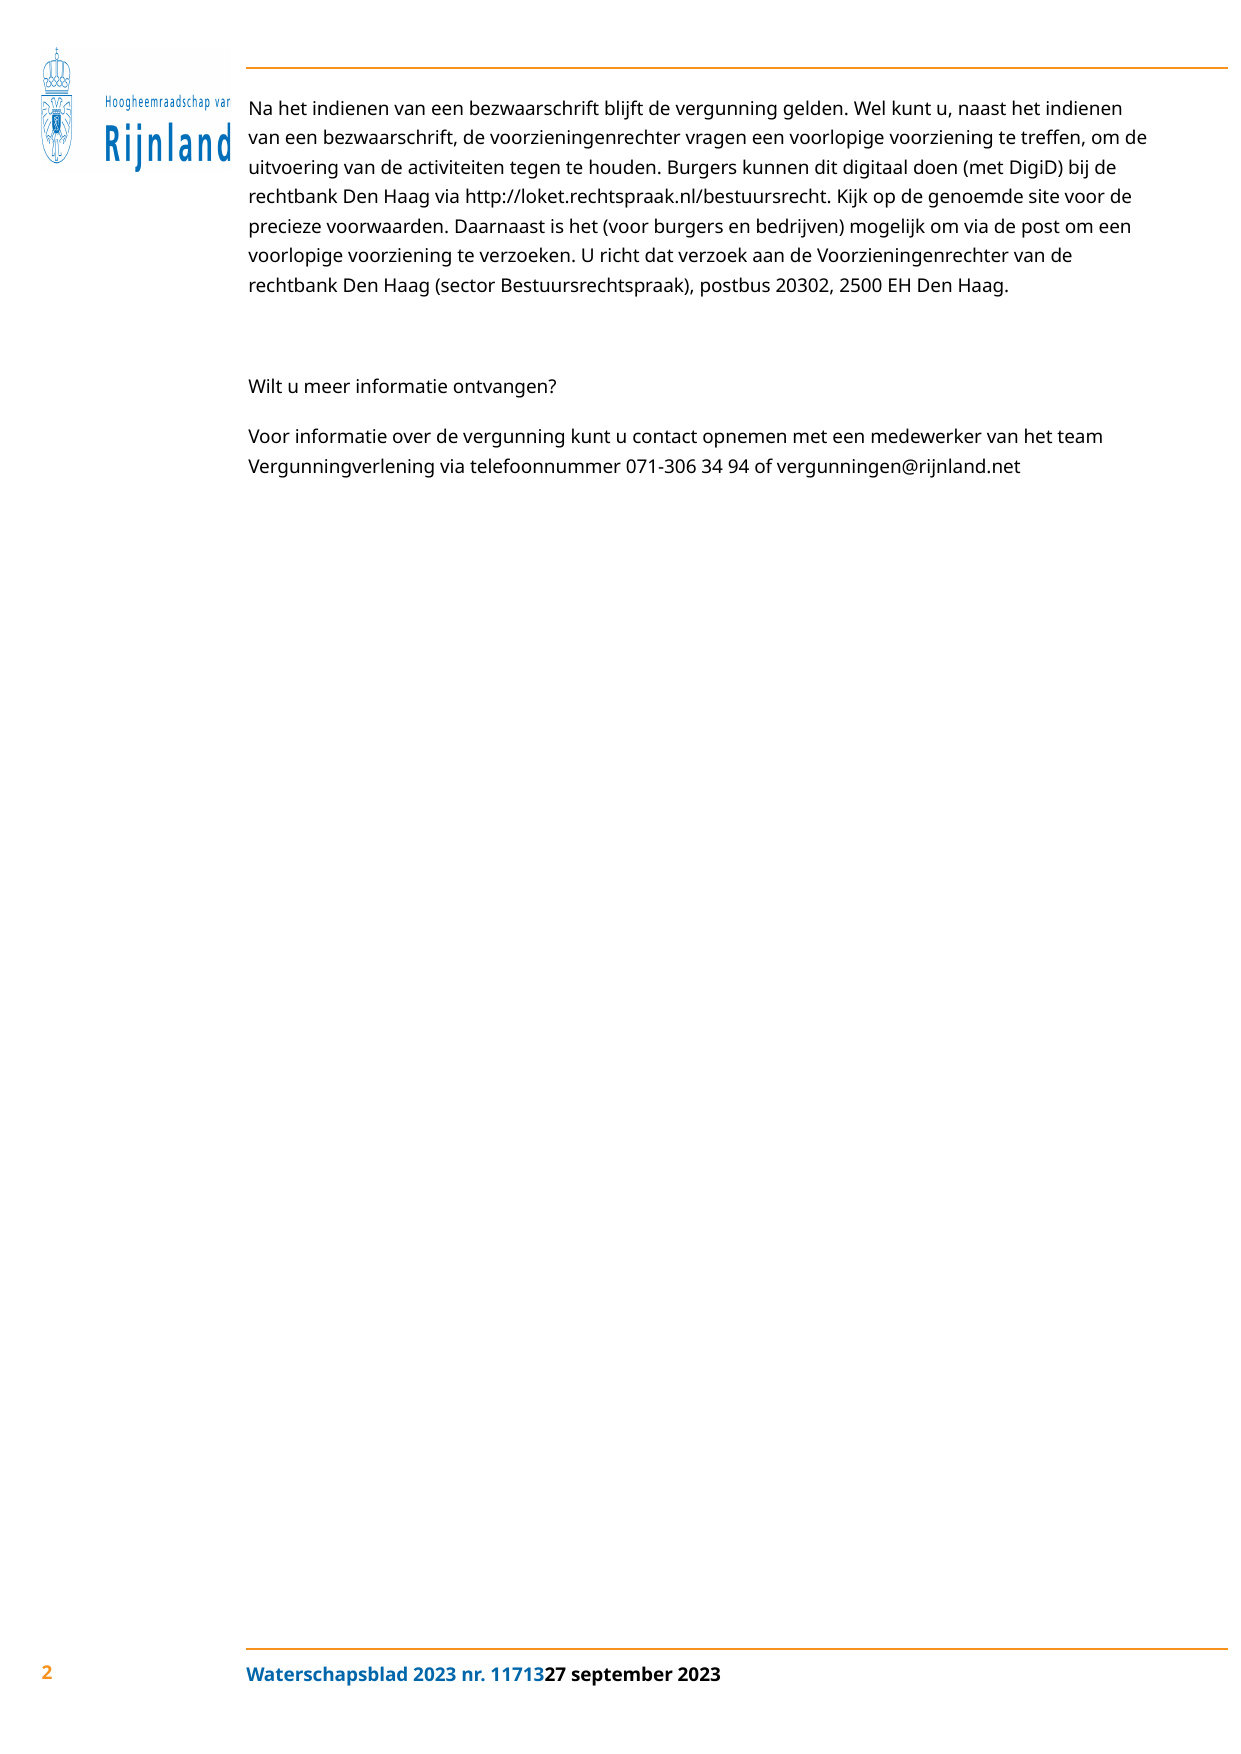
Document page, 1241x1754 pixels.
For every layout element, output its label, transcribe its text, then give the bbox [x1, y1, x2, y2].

picture [41, 47, 231, 172]
text Wilt u meer informatie ontvangen? [248, 373, 1152, 399]
text Na het indienen van een bezwaarschrift blijft de vergunning gelden. Wel kunt u, naast het indienen van een bezwaarschrift, de voorzieningenrechter vragen een voorlopige voorziening te treffen, om de uitvoering van de activiteiten tegen te houden. Burgers kunnen dit digitaal doen (met DigiD) bij de rechtbank Den Haag via http://loket.rechtspraak.nl/bestuursrecht. Kijk op de genoemde site voor de precieze voorwaarden. Daarnaast is het (voor burgers en bedrijven) mogelijk om via de post om een voorlopige voorziening te verzoeken. U richt dat verzoek aan de Voorzieningenrechter van de rechtbank Den Haag (sector Bestuursrechtspraak), postbus 20302, 2500 EH Den Haag. [248, 95, 1152, 298]
text Voor informatie over de vergunning kunt u contact opnemen met een medewerker van het team Vergunningverlening via telefoonnummer 071-306 34 94 of vergunningen@rijnland.net [248, 423, 1152, 479]
